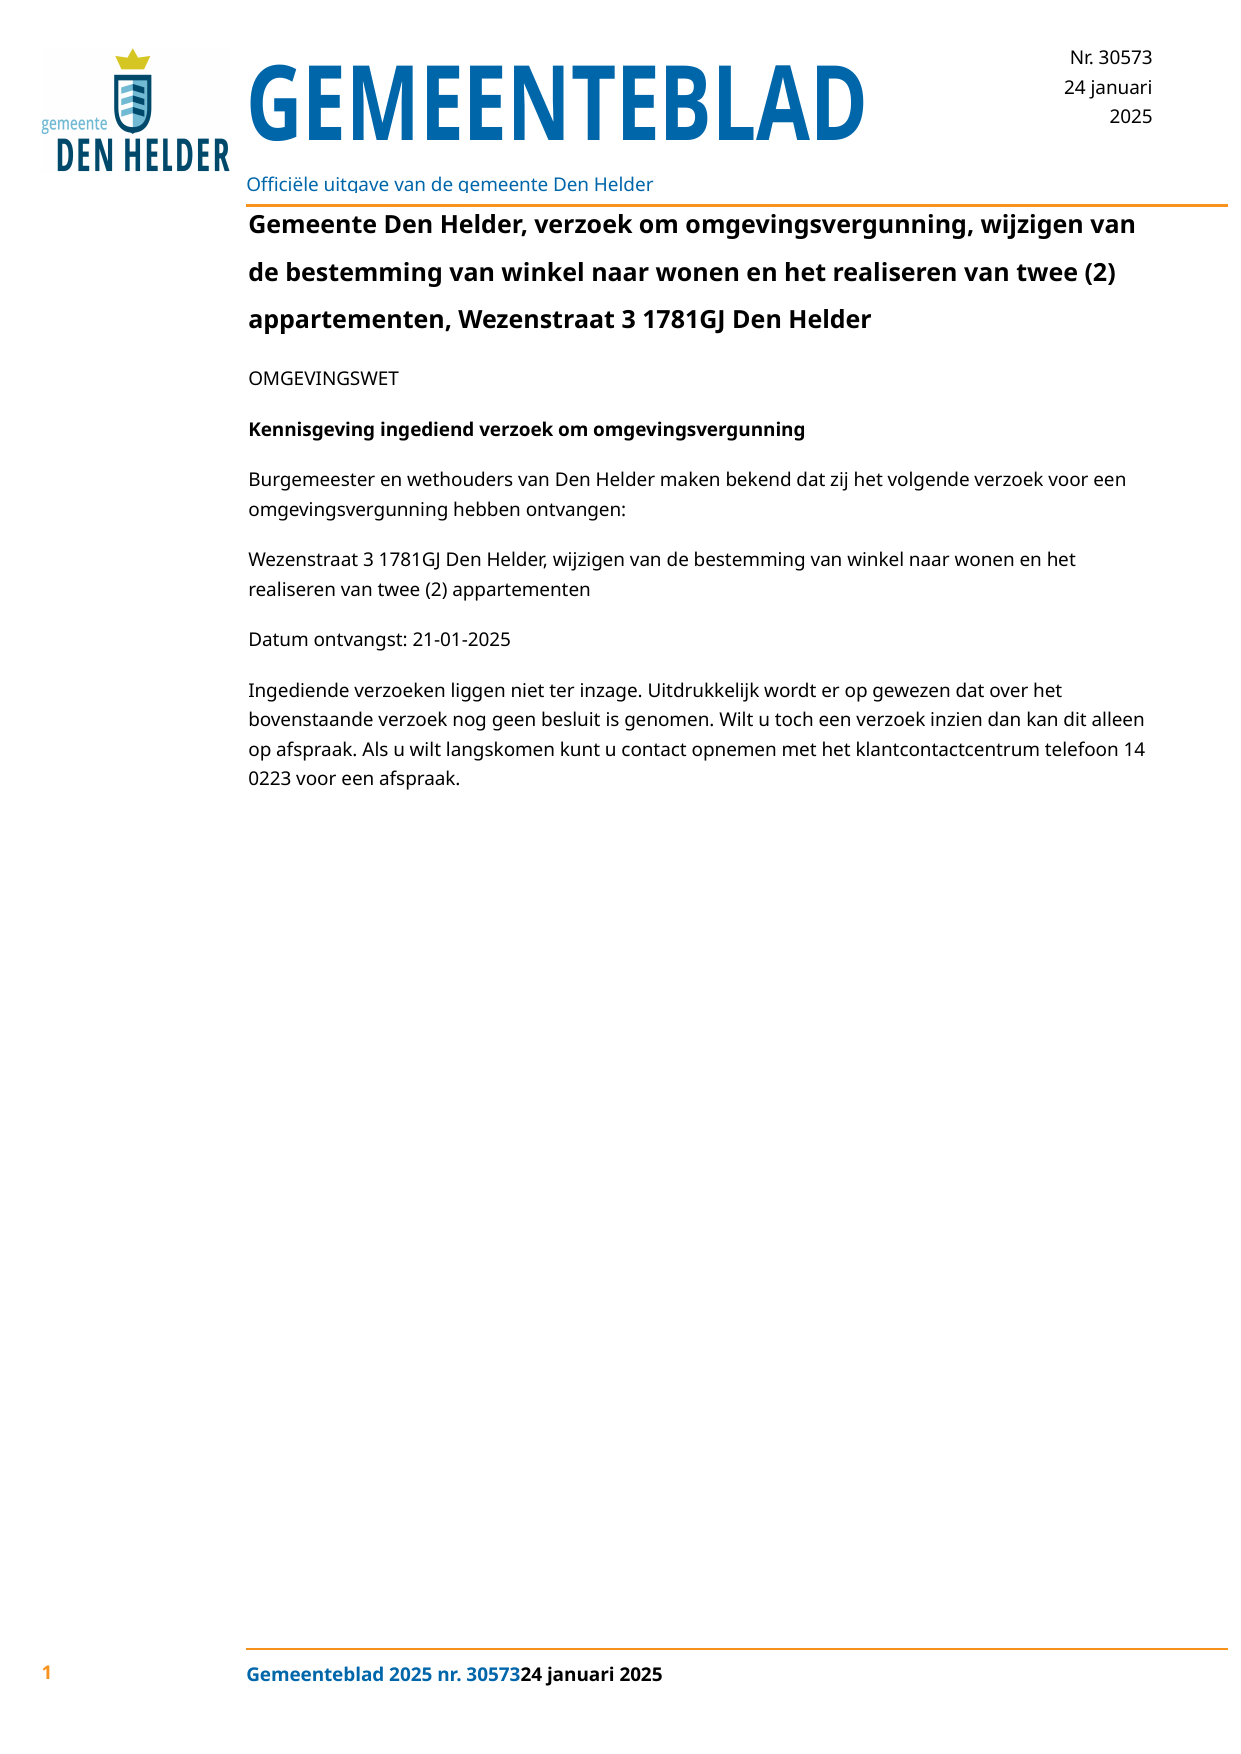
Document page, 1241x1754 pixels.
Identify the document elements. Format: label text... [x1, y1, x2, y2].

picture [130, 157, 135, 172]
picture [220, 160, 224, 172]
picture [41, 47, 231, 172]
picture [182, 144, 187, 165]
text Wezenstraat 3 1781GJ Den Helder, wijzigen van de bestemming van winkel naar wonen en het realiseren van twee (2) appartementen [248, 546, 1152, 602]
text Datum ontvangst: 21-01-2025 [248, 626, 1152, 652]
text Ingediende verzoeken liggen niet ter inzage. Uitdrukkelijk wordt er op gewezen dat over het bovenstaande verzoek nog geen besluit is genomen. Wilt u toch een verzoek inzien dan kan dit alleen op afspraak. Als u wilt langskomen kunt u contact opnemen met het klantcontactcentrum telefoon 14 0223 voor een afspraak. [248, 677, 1152, 791]
text OMGEVINGSWET [248, 366, 1152, 391]
text Gemeente Den Helder, verzoek om omgevingsvergunning, wijzigen van de bestemming van winkel naar wonen en het realiseren van twee (2) appartementen, Wezenstraat 3 1781GJ Den Helder [248, 207, 1152, 336]
picture [100, 154, 106, 172]
text Burgemeester en wethouders van Den Helder maken bekend dat zij het volgende verzoek voor een omgevingsvergunning hebben ontvangen: [248, 466, 1152, 522]
picture [63, 144, 68, 165]
text Kennisgeving ingediend verzoek om omgevingsvergunning [248, 416, 1152, 442]
